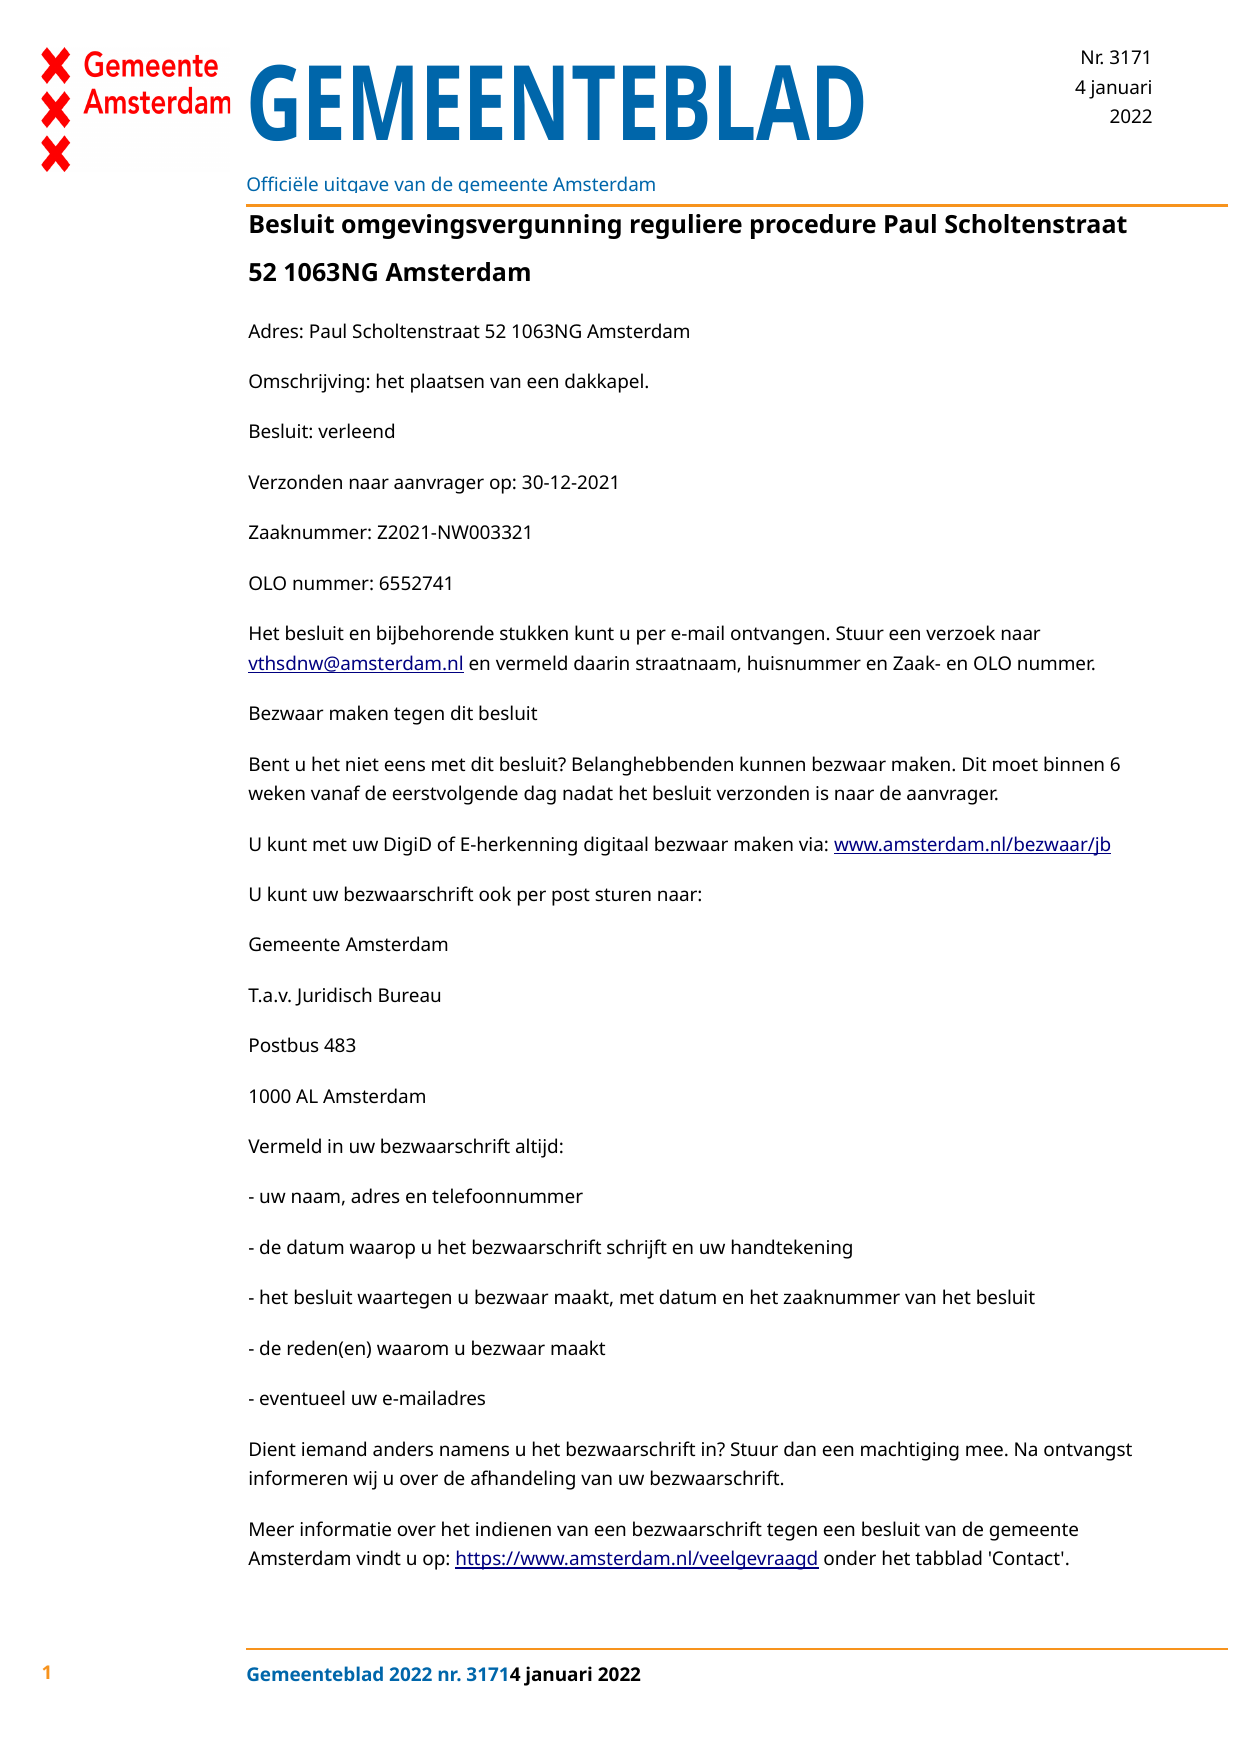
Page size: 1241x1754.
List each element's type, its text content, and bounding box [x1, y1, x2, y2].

text T.a.v. Juridisch Bureau [248, 982, 1152, 1008]
text OLO nummer: 6552741 [248, 570, 1152, 596]
text - eventueel uw e-mailadres [248, 1385, 1152, 1411]
text Dient iemand anders namens u het bezwaarschrift in? Stuur dan een machtiging mee. Na ontvangst informeren wij u over de afhandeling van uw bezwaarschrift. [248, 1436, 1152, 1491]
text Zaaknummer: Z2021-NW003321 [248, 519, 1152, 545]
text Meer informatie over het indienen van een bezwaarschrift tegen een besluit van de gemeente Amsterdam vindt u op: https://www.amsterdam.nl/veelgevraagd onder het tabblad 'Contact'. [248, 1516, 1152, 1571]
text Bent u het niet eens met dit besluit? Belanghebbenden kunnen bezwaar maken. Dit moet binnen 6 weken vanaf de eerstvolgende dag nadat het besluit verzonden is naar de aanvrager. [248, 751, 1152, 806]
text - de datum waarop u het bezwaarschrift schrijft en uw handtekening [248, 1234, 1152, 1260]
text Vermeld in uw bezwaarschrift altijd: [248, 1133, 1152, 1159]
text Postbus 483 [248, 1032, 1152, 1058]
text Bezwaar maken tegen dit besluit [248, 700, 1152, 726]
text U kunt met uw DigiD of E-herkenning digitaal bezwaar maken via: www.amsterdam.nl/bezwaar/jb [248, 831, 1152, 857]
text Het besluit en bijbehorende stukken kunt u per e-mail ontvangen. Stuur een verzoek naar vthsdnw@amsterdam.nl en vermeld daarin straatnaam, huisnummer en Zaak- en OLO nummer. [248, 620, 1152, 676]
picture [41, 47, 231, 172]
text - uw naam, adres en telefoonnummer [248, 1184, 1152, 1209]
text Verzonden naar aanvrager op: 30-12-2021 [248, 469, 1152, 495]
text 1000 AL Amsterdam [248, 1083, 1152, 1109]
text Besluit: verleend [248, 419, 1152, 444]
text - de reden(en) waarom u bezwaar maakt [248, 1335, 1152, 1361]
text Besluit omgevingsvergunning reguliere procedure Paul Scholtenstraat 52 1063NG Amsterdam [248, 207, 1152, 288]
text Omschrijving: het plaatsen van een dakkapel. [248, 368, 1152, 394]
text U kunt uw bezwaarschrift ook per post sturen naar: [248, 881, 1152, 907]
text - het besluit waartegen u bezwaar maakt, met datum en het zaaknummer van het besluit [248, 1284, 1152, 1310]
text Gemeente Amsterdam [248, 932, 1152, 957]
text Adres: Paul Scholtenstraat 52 1063NG Amsterdam [248, 318, 1152, 344]
